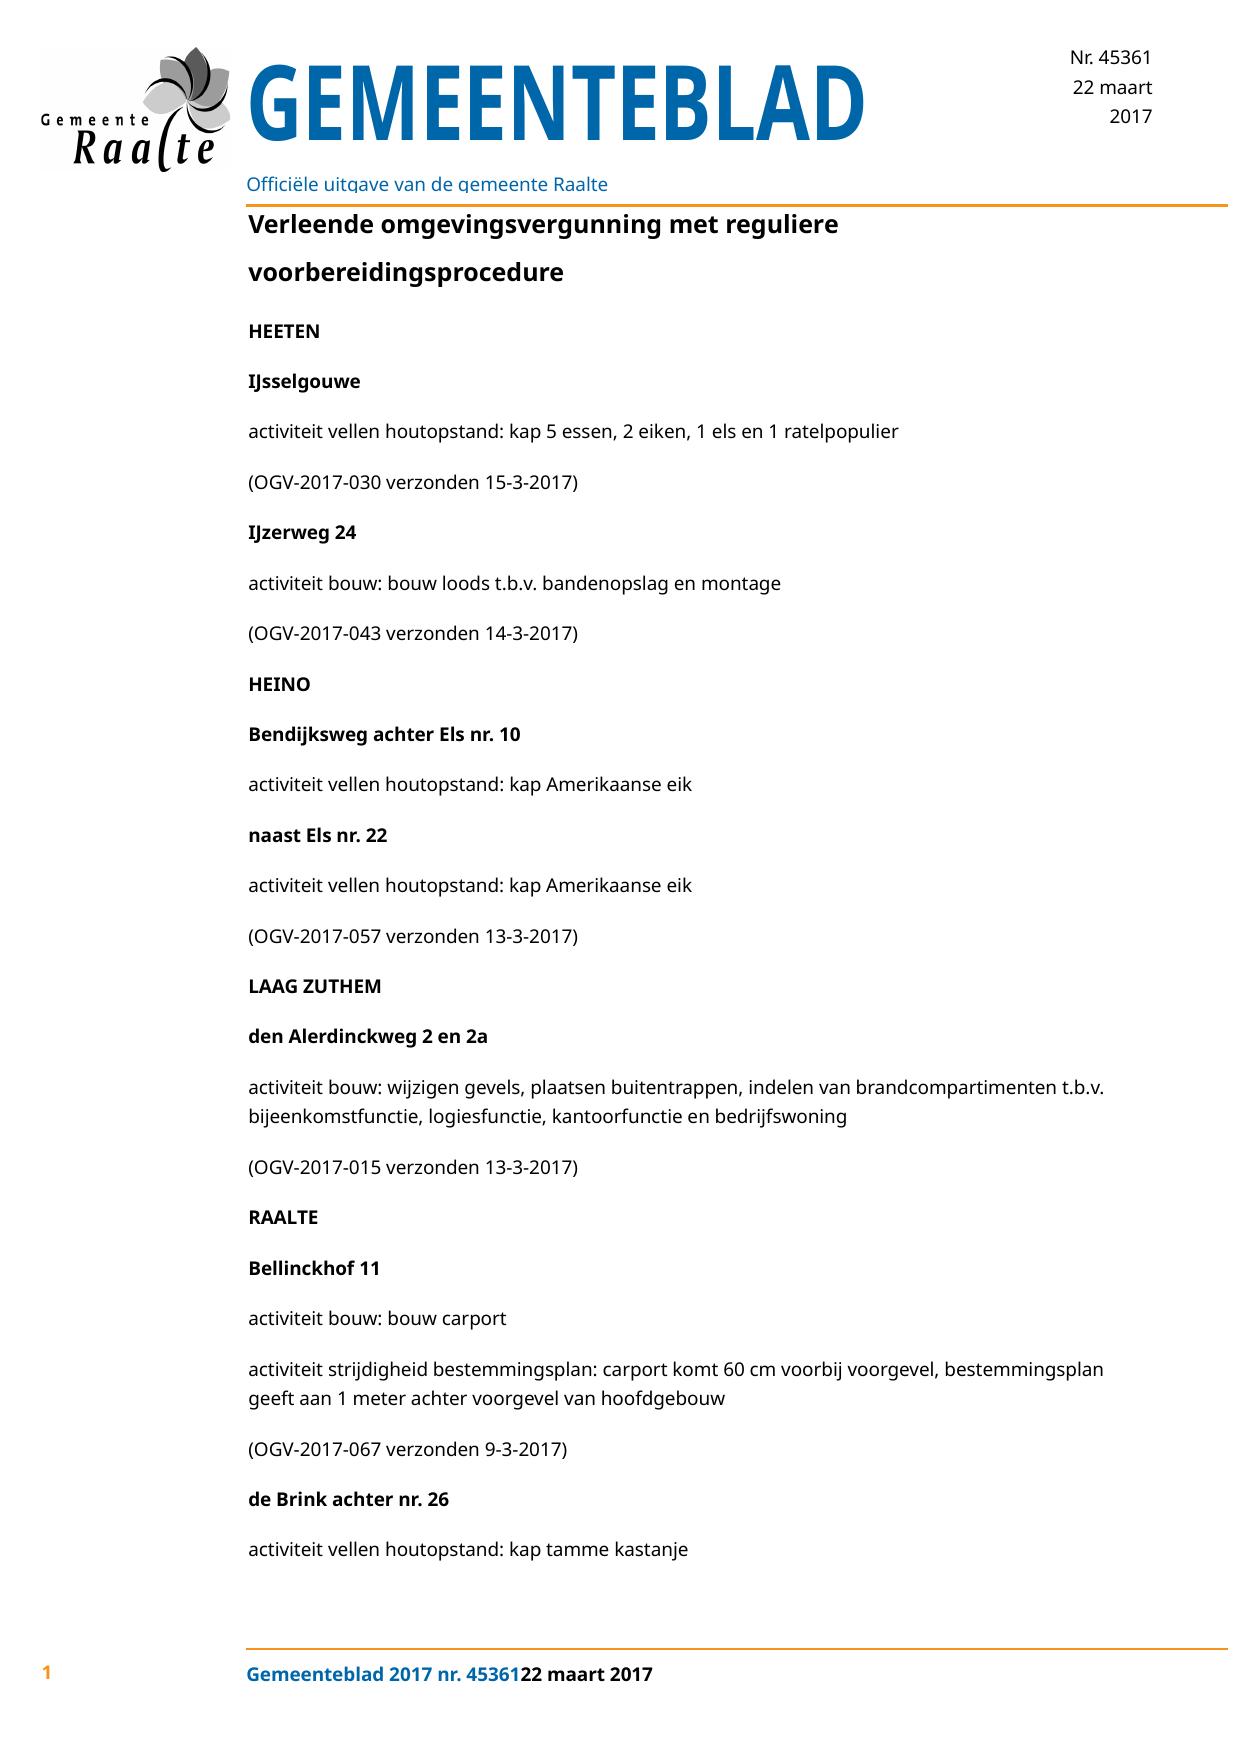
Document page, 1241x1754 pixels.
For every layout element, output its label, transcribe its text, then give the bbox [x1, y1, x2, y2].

text IJsselgouwe [248, 368, 1152, 394]
text Bellinckhof 11 [248, 1255, 1152, 1281]
text RAALTE [248, 1204, 1152, 1230]
text activiteit strijdigheid bestemmingsplan: carport komt 60 cm voorbij voorgevel, bestemmingsplan geeft aan 1 meter achter voorgevel van hoofdgebouw [248, 1356, 1152, 1411]
text de Brink achter nr. 26 [248, 1486, 1152, 1512]
text (OGV-2017-015 verzonden 13-3-2017) [248, 1154, 1152, 1180]
text Verleende omgevingsvergunning met reguliere voorbereidingsprocedure [248, 207, 1152, 288]
text (OGV-2017-043 verzonden 14-3-2017) [248, 620, 1152, 646]
text activiteit vellen houtopstand: kap Amerikaanse eik [248, 772, 1152, 797]
text HEETEN [248, 318, 1152, 344]
text naast Els nr. 22 [248, 822, 1152, 848]
picture [41, 47, 231, 172]
text activiteit vellen houtopstand: kap Amerikaanse eik [248, 872, 1152, 898]
text activiteit bouw: bouw carport [248, 1305, 1152, 1331]
text (OGV-2017-067 verzonden 9-3-2017) [248, 1436, 1152, 1462]
text IJzerweg 24 [248, 519, 1152, 545]
text LAAG ZUTHEM [248, 973, 1152, 999]
text (OGV-2017-057 verzonden 13-3-2017) [248, 923, 1152, 949]
text HEINO [248, 671, 1152, 697]
text activiteit vellen houtopstand: kap tamme kastanje [248, 1537, 1152, 1562]
text den Alerdinckweg 2 en 2a [248, 1024, 1152, 1049]
text Bendijksweg achter Els nr. 10 [248, 721, 1152, 747]
text (OGV-2017-030 verzonden 15-3-2017) [248, 469, 1152, 495]
text activiteit bouw: wijzigen gevels, plaatsen buitentrappen, indelen van brandcompartimenten t.b.v. bijeenkomstfunctie, logiesfunctie, kantoorfunctie en bedrijfswoning [248, 1074, 1152, 1129]
text activiteit bouw: bouw loods t.b.v. bandenopslag en montage [248, 570, 1152, 596]
text activiteit vellen houtopstand: kap 5 essen, 2 eiken, 1 els en 1 ratelpopulier [248, 419, 1152, 444]
